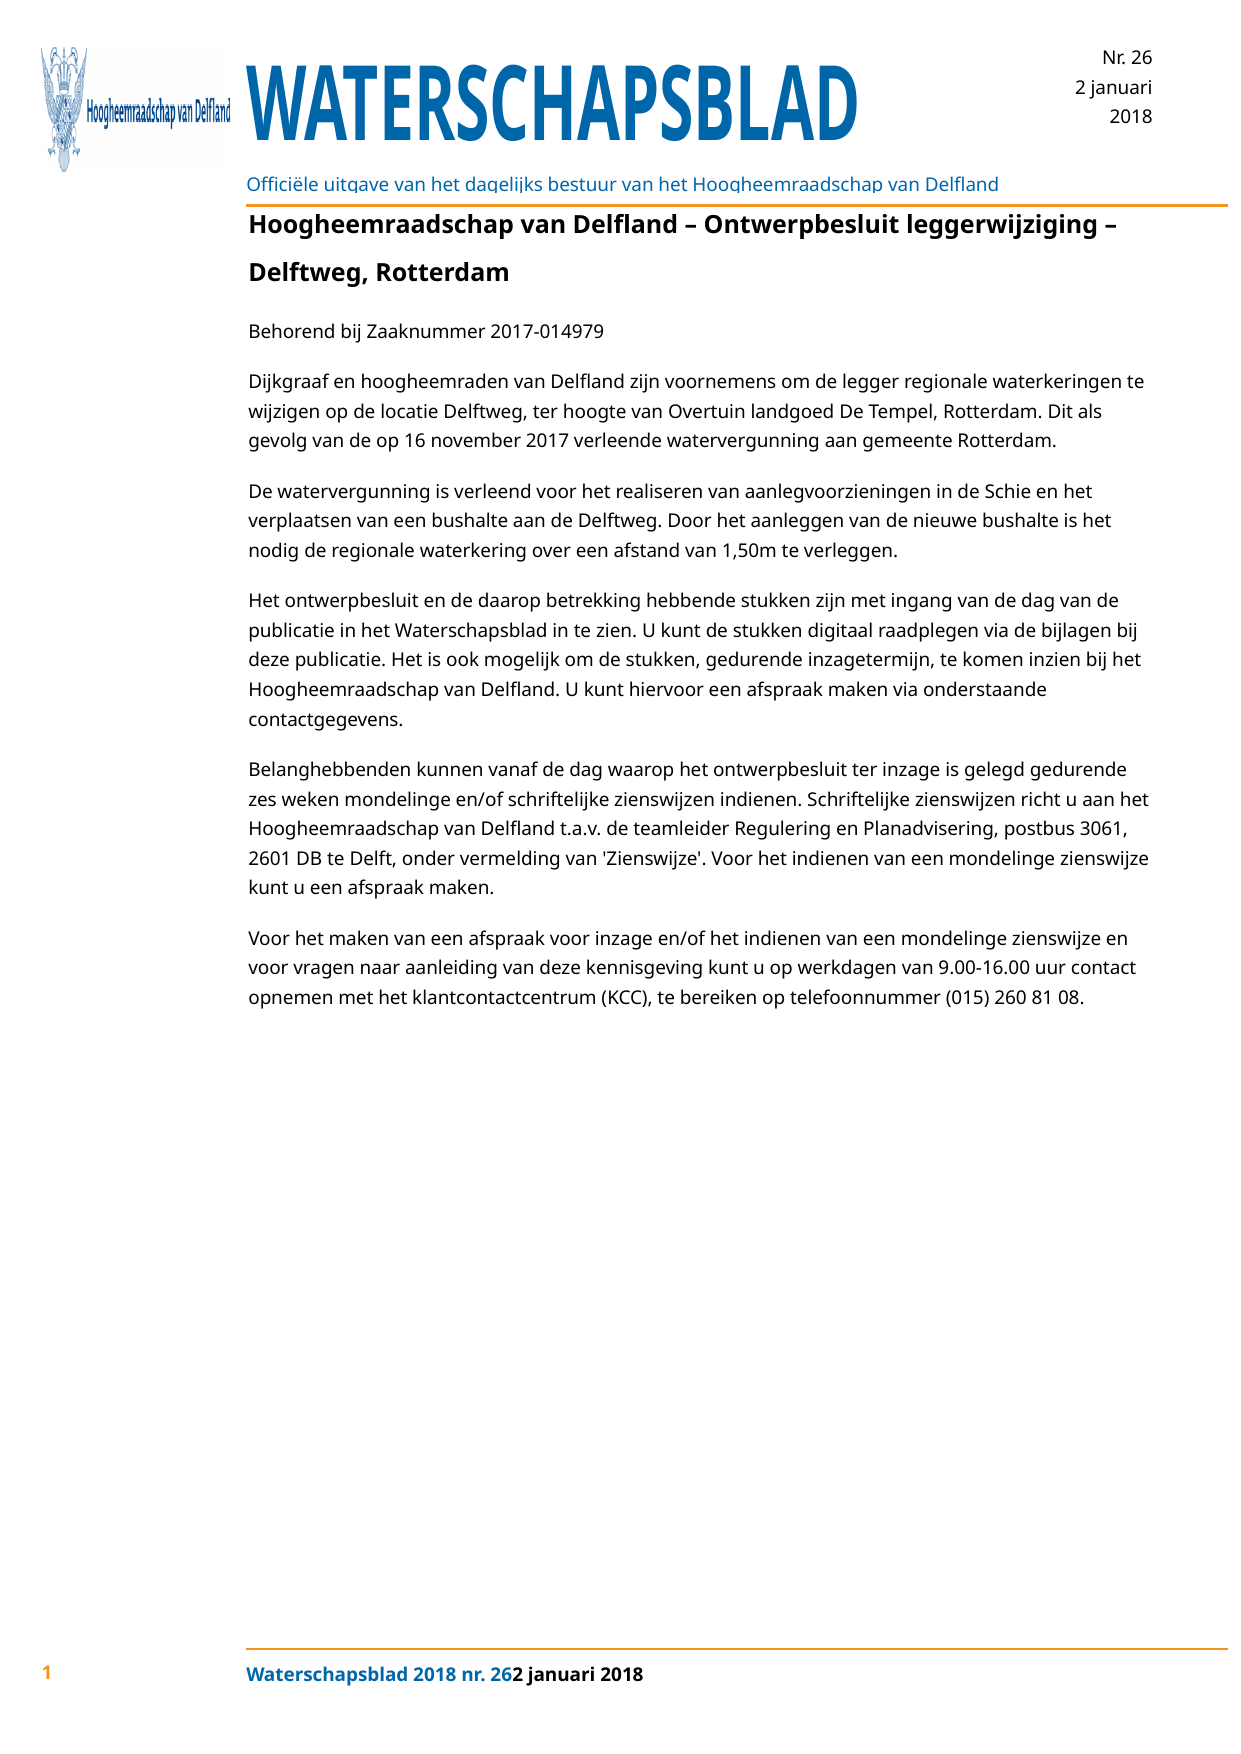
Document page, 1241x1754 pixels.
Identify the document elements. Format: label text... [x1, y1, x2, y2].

text De watervergunning is verleend voor het realiseren van aanlegvoorzieningen in de Schie en het verplaatsen van een bushalte aan de Delftweg. Door het aanleggen van de nieuwe bushalte is het nodig de regionale waterkering over een afstand van 1,50m te verleggen. [248, 478, 1152, 563]
text Voor het maken van een afspraak voor inzage en/of het indienen van een mondelinge zienswijze en voor vragen naar aanleiding van deze kennisgeving kunt u op werkdagen van 9.00-16.00 uur contact opnemen met het klantcontactcentrum (KCC), te bereiken op telefoonnummer (015) 260 81 08. [248, 925, 1152, 1010]
text Belanghebbenden kunnen vanaf de dag waarop het ontwerpbesluit ter inzage is gelegd gedurende zes weken mondelinge en/of schriftelijke zienswijzen indienen. Schriftelijke zienswijzen richt u aan het Hoogheemraadschap van Delfland t.a.v. de teamleider Regulering en Planadvisering, postbus 3061, 2601 DB te Delft, onder vermelding van 'Zienswijze'. Voor het indienen van een mondelinge zienswijze kunt u een afspraak maken. [248, 756, 1152, 900]
text Het ontwerpbesluit en de daarop betrekking hebbende stukken zijn met ingang van de dag van de publicatie in het Waterschapsblad in te zien. U kunt de stukken digitaal raadplegen via de bijlagen bij deze publicatie. Het is ook mogelijk om de stukken, gedurende inzagetermijn, te komen inzien bij het Hoogheemraadschap van Delfland. U kunt hiervoor een afspraak maken via onderstaande contactgegevens. [248, 587, 1152, 732]
picture [41, 47, 231, 172]
text Dijkgraaf en hoogheemraden van Delfland zijn voornemens om de legger regionale waterkeringen te wijzigen op de locatie Delftweg, ter hoogte van Overtuin landgoed De Tempel, Rotterdam. Dit als gevolg van de op 16 november 2017 verleende watervergunning aan gemeente Rotterdam. [248, 368, 1152, 453]
text Behorend bij Zaaknummer 2017-014979 [248, 318, 1152, 344]
text Hoogheemraadschap van Delfland – Ontwerpbesluit leggerwijziging – Delftweg, Rotterdam [248, 207, 1152, 288]
